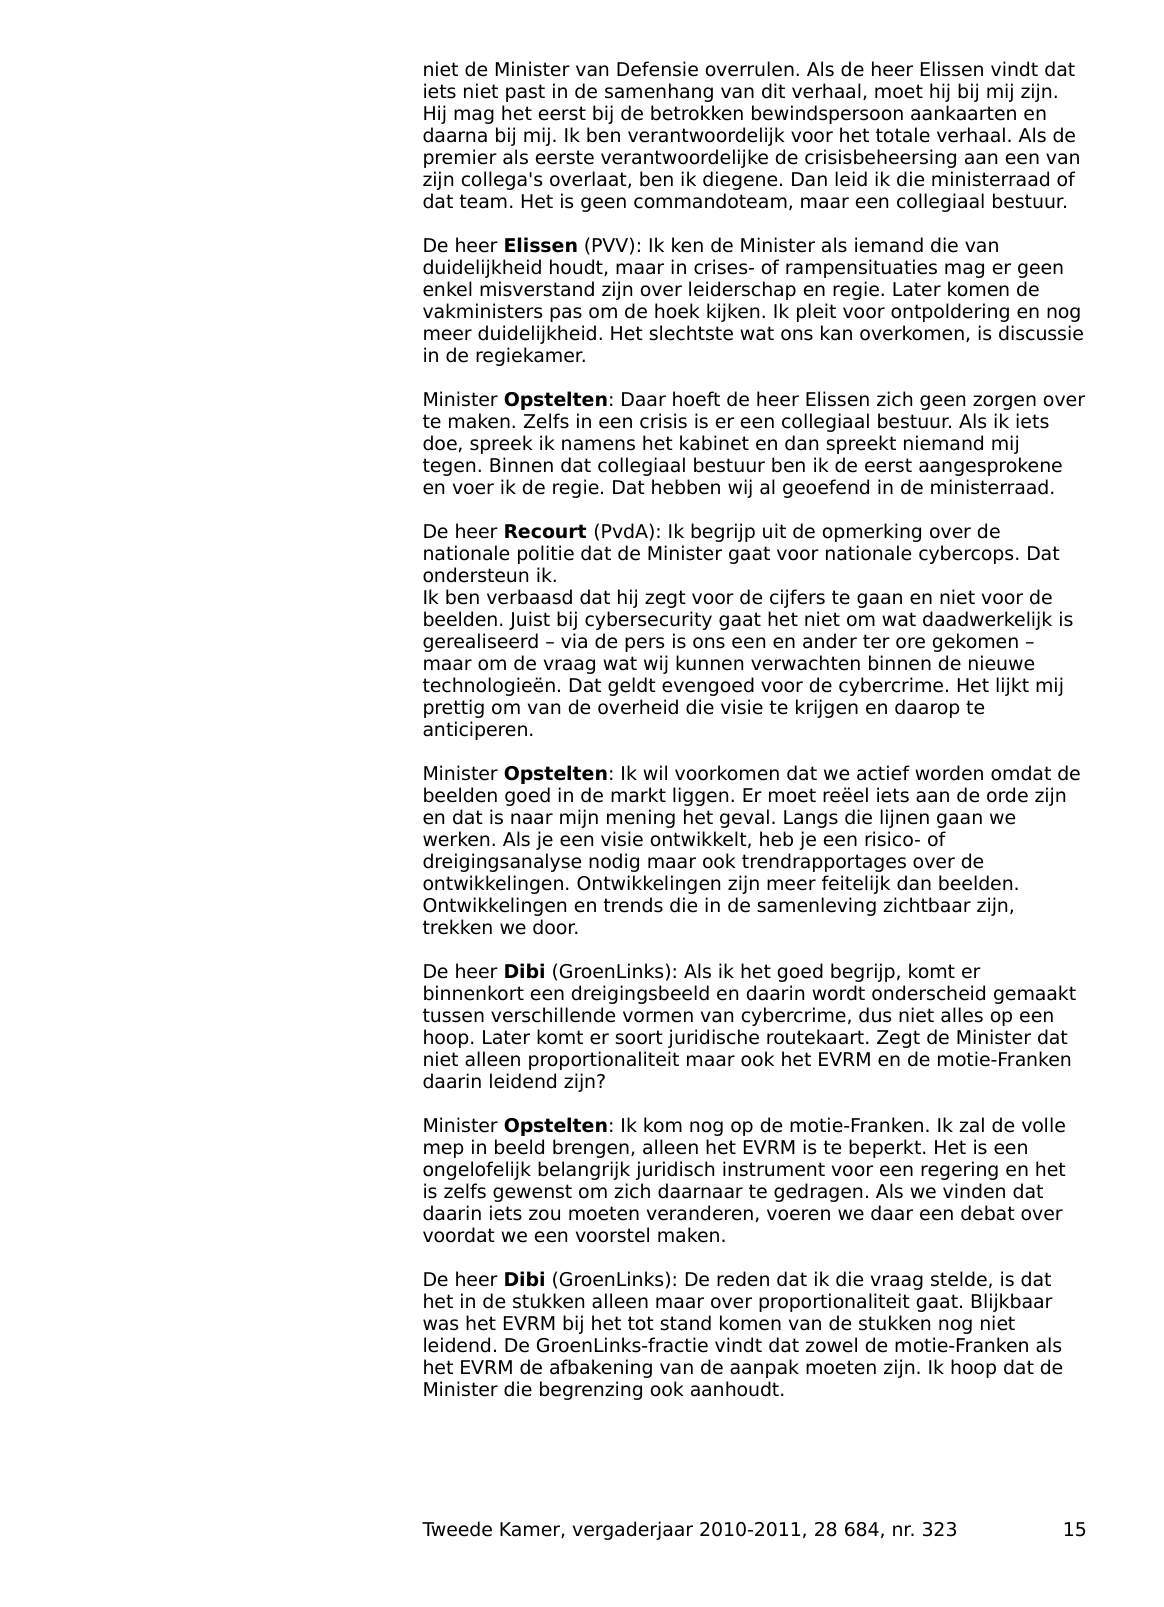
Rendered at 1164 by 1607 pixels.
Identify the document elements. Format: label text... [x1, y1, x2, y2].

text De heer Dibi (GroenLinks): De reden dat ik die vraag stelde, is dat het in de stukken alleen maar over proportionaliteit gaat. Blijkbaar was het EVRM bij het tot stand komen van de stukken nog niet leidend. De GroenLinks-fractie vindt dat zowel de motie-Franken als het EVRM de afbakening van de aanpak moeten zijn. Ik hoop dat de Minister die begrenzing ook aanhoudt. [422, 1269, 1087, 1401]
text De heer Recourt (PvdA): Ik begrijp uit de opmerking over de nationale politie dat de Minister gaat voor nationale cybercops. Dat ondersteun ik. [422, 521, 1087, 587]
text niet de Minister van Defensie overrulen. Als de heer Elissen vindt dat iets niet past in de samenhang van dit verhaal, moet hij bij mij zijn. Hij mag het eerst bij de betrokken bewindspersoon aankaarten en daarna bij mij. Ik ben verantwoordelijk voor het totale verhaal. Als de premier als eerste verantwoordelijke de crisisbeheersing aan een van zijn collega's overlaat, ben ik diegene. Dan leid ik die ministerraad of dat team. Het is geen commandoteam, maar een collegiaal bestuur. [422, 59, 1087, 213]
text Ik ben verbaasd dat hij zegt voor de cijfers te gaan en niet voor de beelden. Juist bij cybersecurity gaat het niet om wat daadwerkelijk is gerealiseerd – via de pers is ons een en ander ter ore gekomen – maar om de vraag wat wij kunnen verwachten binnen de nieuwe technologieën. Dat geldt evengoed voor de cybercrime. Het lijkt mij prettig om van de overheid die visie te krijgen en daarop te anticiperen. [422, 587, 1087, 741]
text Minister Opstelten: Ik kom nog op de motie-Franken. Ik zal de volle mep in beeld brengen, alleen het EVRM is te beperkt. Het is een ongelofelijk belangrijk juridisch instrument voor een regering en het is zelfs gewenst om zich daarnaar te gedragen. Als we vinden dat daarin iets zou moeten veranderen, voeren we daar een debat over voordat we een voorstel maken. [422, 1115, 1087, 1247]
text De heer Elissen (PVV): Ik ken de Minister als iemand die van duidelijkheid houdt, maar in crises- of rampensituaties mag er geen enkel misverstand zijn over leiderschap en regie. Later komen de vakministers pas om de hoek kijken. Ik pleit voor ontpoldering en nog meer duidelijkheid. Het slechtste wat ons kan overkomen, is discussie in de regiekamer. [422, 235, 1087, 367]
text Minister Opstelten: Daar hoeft de heer Elissen zich geen zorgen over te maken. Zelfs in een crisis is er een collegiaal bestuur. Als ik iets doe, spreek ik namens het kabinet en dan spreekt niemand mij tegen. Binnen dat collegiaal bestuur ben ik de eerst aangesprokene en voer ik de regie. Dat hebben wij al geoefend in de ministerraad. [422, 389, 1087, 499]
text Minister Opstelten: Ik wil voorkomen dat we actief worden omdat de beelden goed in de markt liggen. Er moet reëel iets aan de orde zijn en dat is naar mijn mening het geval. Langs die lijnen gaan we werken. Als je een visie ontwikkelt, heb je een risico- of dreigingsanalyse nodig maar ook trendrapportages over de ontwikkelingen. Ontwikkelingen zijn meer feitelijk dan beelden. Ontwikkelingen en trends die in de samenleving zichtbaar zijn, trekken we door. [422, 763, 1087, 939]
text De heer Dibi (GroenLinks): Als ik het goed begrijp, komt er binnenkort een dreigingsbeeld en daarin wordt onderscheid gemaakt tussen verschillende vormen van cybercrime, dus niet alles op een hoop. Later komt er soort juridische routekaart. Zegt de Minister dat niet alleen proportionaliteit maar ook het EVRM en de motie-Franken daarin leidend zijn? [422, 961, 1087, 1093]
